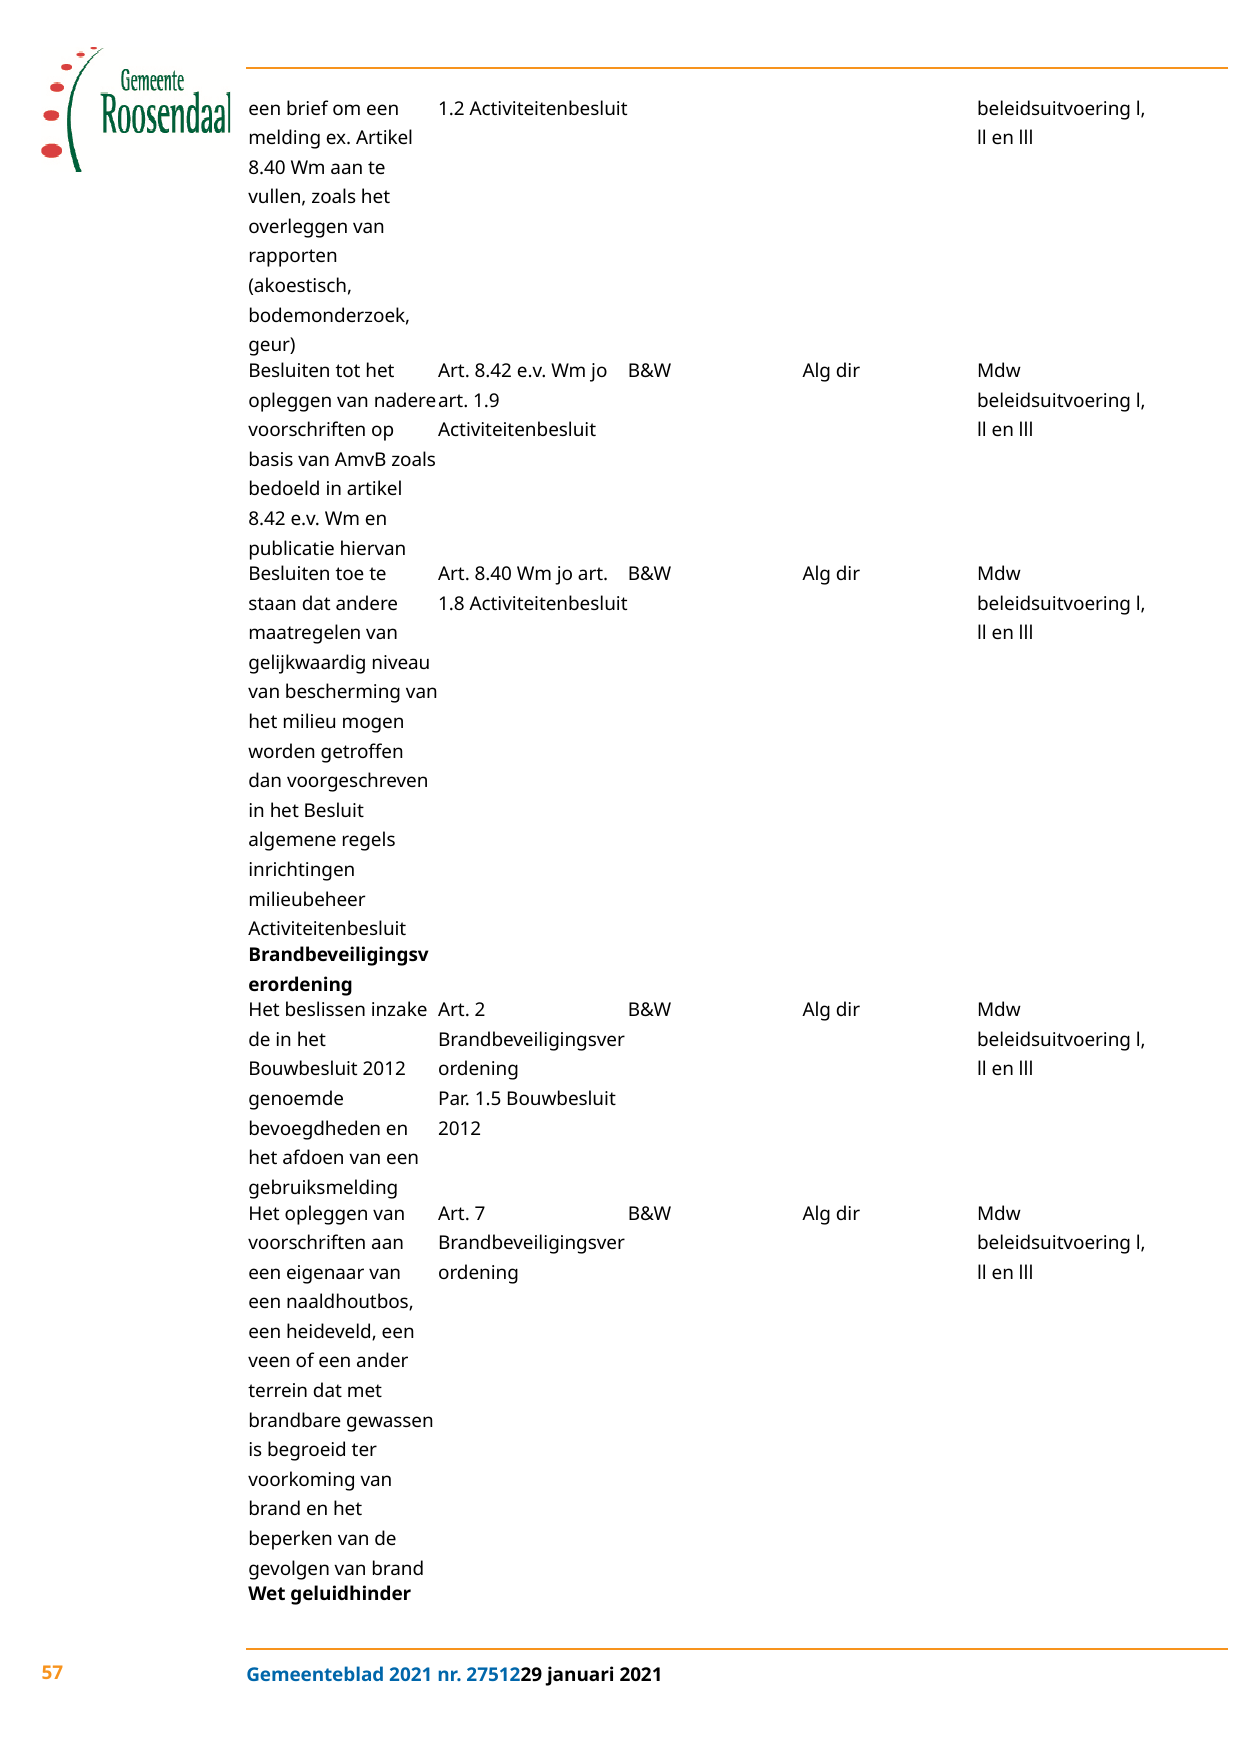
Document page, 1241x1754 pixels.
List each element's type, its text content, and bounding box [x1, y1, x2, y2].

table_cell Wet geluidhinder [248, 1580, 438, 1606]
table_cell B&W [628, 560, 802, 941]
table_cell een brief om een melding ex. Artikel 8.40 Wm aan te vullen, zoals het overleggen van rapporten (akoestisch, bodemonderzoek, geur) [248, 95, 438, 357]
table_cell B&W [628, 1200, 802, 1580]
table_cell Art. 7 Brandbeveiligingsverordening [438, 1200, 628, 1580]
table_cell Mdw beleidsuitvoering l, ll en lll [977, 357, 1152, 560]
table_cell Het opleggen van voorschriften aan een eigenaar van een naaldhoutbos, een heideveld, een veen of een ander terrein dat met brandbare gewassen is begroeid ter voorkoming van brand en het beperken van de gevolgen van brand [248, 1200, 438, 1580]
table_cell B&W [628, 996, 802, 1200]
table_cell [628, 1580, 802, 1606]
table_cell [802, 95, 977, 357]
table_cell [977, 941, 1152, 996]
table_cell Mdw beleidsuitvoering l, ll en lll [977, 996, 1152, 1200]
picture [41, 47, 231, 172]
table_cell Alg dir [802, 560, 977, 941]
table_cell 1.2 Activiteitenbesluit [438, 95, 628, 357]
table_cell Art. 8.40 Wm jo art. 1.8 Activiteitenbesluit [438, 560, 628, 941]
table_cell [802, 1580, 977, 1606]
table_cell [628, 941, 802, 996]
table_cell Besluiten tot het opleggen van nadere voorschriften op basis van AmvB zoals bedoeld in artikel 8.42 e.v. Wm en publicatie hiervan [248, 357, 438, 560]
table_cell [977, 1580, 1152, 1606]
table_cell Alg dir [802, 996, 977, 1200]
table_cell B&W [628, 357, 802, 560]
table_cell beleidsuitvoering l, ll en lll [977, 95, 1152, 357]
table_cell Het beslissen inzake de in het Bouwbesluit 2012 genoemde bevoegdheden en het afdoen van een gebruiksmelding [248, 996, 438, 1200]
table_cell Besluiten toe te staan dat andere maatregelen van gelijkwaardig niveau van bescherming van het milieu mogen worden getroffen dan voorgeschreven in het Besluit algemene regels inrichtingen milieubeheer Activiteitenbesluit [248, 560, 438, 941]
table_cell Alg dir [802, 357, 977, 560]
table_cell [628, 95, 802, 357]
table_cell [802, 941, 977, 996]
table_cell Art. 2 Brandbeveiligingsverordening Par. 1.5 Bouwbesluit 2012 [438, 996, 628, 1200]
table_cell Alg dir [802, 1200, 977, 1580]
table_cell Mdw beleidsuitvoering l, ll en lll [977, 560, 1152, 941]
table_cell [438, 1580, 628, 1606]
table_cell [438, 941, 628, 996]
table_cell Art. 8.42 e.v. Wm jo art. 1.9 Activiteitenbesluit [438, 357, 628, 560]
table_cell Brandbeveiligingsverordening [248, 941, 438, 996]
table_cell Mdw beleidsuitvoering l, ll en lll [977, 1200, 1152, 1580]
